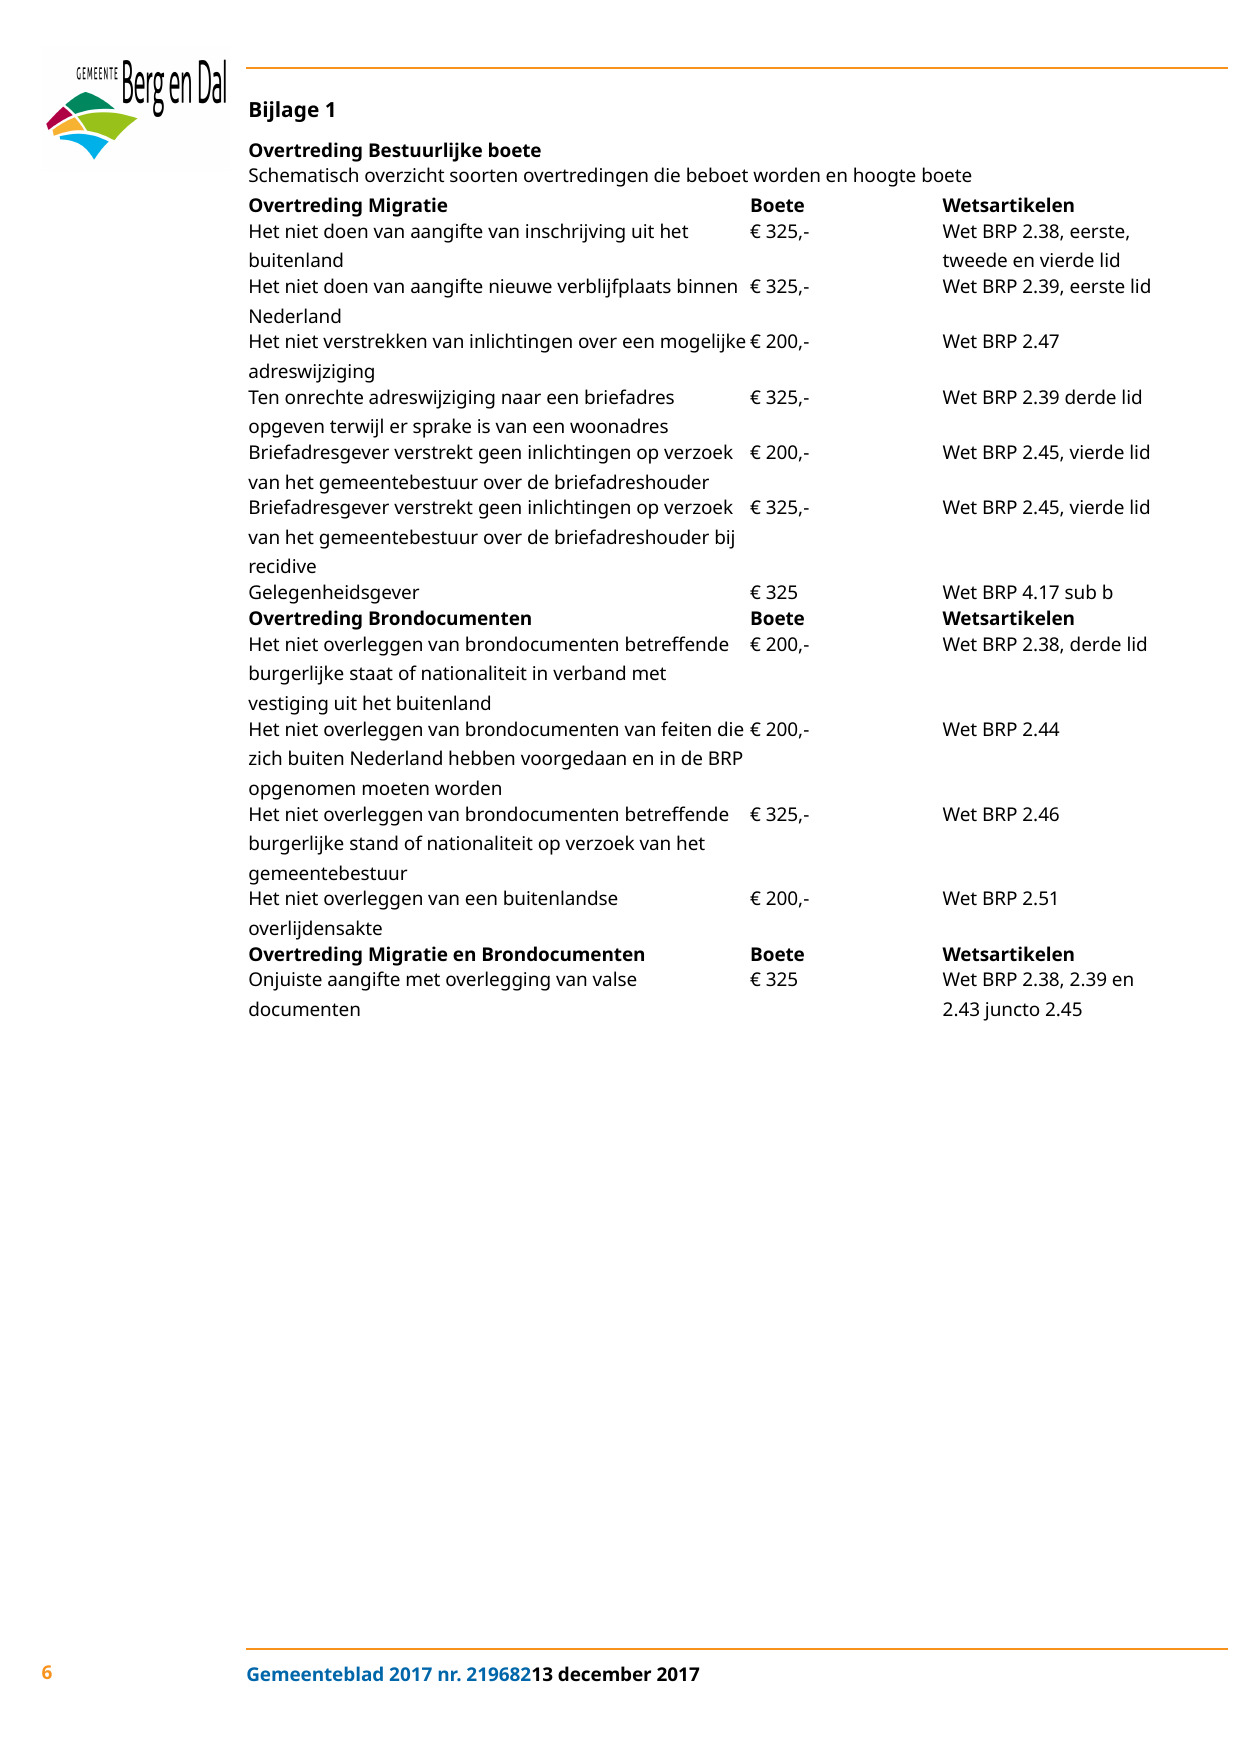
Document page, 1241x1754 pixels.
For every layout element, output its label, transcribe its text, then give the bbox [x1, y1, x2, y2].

text Overtreding Bestuurlijke boete [248, 137, 1152, 163]
table_cell Wetsartikelen [943, 941, 1152, 967]
table_cell Onjuiste aangifte met overlegging van valse documenten [248, 967, 750, 1022]
table_cell Het niet doen van aangifte nieuwe verblijfplaats binnen Nederland [248, 273, 750, 329]
table_cell Wet BRP 2.39, eerste lid [943, 273, 1152, 329]
text Bijlage 1 [248, 95, 1152, 123]
table_cell Briefadresgever verstrekt geen inlichtingen op verzoek van het gemeentebestuur over de briefadreshouder bij recidive [248, 495, 750, 579]
table_cell Briefadresgever verstrekt geen inlichtingen op verzoek van het gemeentebestuur over de briefadreshouder [248, 439, 750, 494]
table_cell € 200,- [750, 439, 942, 494]
table_cell Het niet overleggen van brondocumenten betreffende burgerlijke staat of nationaliteit in verband met vestiging uit het buitenland [248, 631, 750, 716]
table_cell Wet BRP 2.47 [943, 329, 1152, 384]
table_cell Overtreding Brondocumenten [248, 605, 750, 631]
table_header Overtreding Migratie [248, 192, 750, 218]
table_cell Wet BRP 2.46 [943, 801, 1152, 886]
table_header Boete [750, 192, 942, 218]
table_cell € 325,- [750, 218, 942, 273]
table_cell Ten onrechte adreswijziging naar een briefadres opgeven terwijl er sprake is van een woonadres [248, 384, 750, 439]
table_cell Wet BRP 2.44 [943, 716, 1152, 801]
table_header Wetsartikelen [943, 192, 1152, 218]
table_cell Boete [750, 605, 942, 631]
table_cell Het niet verstrekken van inlichtingen over een mogelijke adreswijziging [248, 329, 750, 384]
table_cell € 200,- [750, 631, 942, 716]
table_cell Boete [750, 941, 942, 967]
table_cell Het niet overleggen van een buitenlandse overlijdensakte [248, 886, 750, 941]
table_cell Wet BRP 2.45, vierde lid [943, 495, 1152, 579]
table_cell € 200,- [750, 886, 942, 941]
table_cell Wet BRP 2.38, derde lid [943, 631, 1152, 716]
table_cell € 200,- [750, 329, 942, 384]
table_cell Overtreding Migratie en Brondocumenten [248, 941, 750, 967]
table_cell € 325 [750, 580, 942, 605]
table_cell Wet BRP 2.38, eerste, tweede en vierde lid [943, 218, 1152, 273]
table_cell € 325,- [750, 495, 942, 579]
table_cell Wet BRP 4.17 sub b [943, 580, 1152, 605]
table_cell € 325,- [750, 273, 942, 329]
table_cell Wet BRP 2.38, 2.39 en 2.43 juncto 2.45 [943, 967, 1152, 1022]
table_cell Wet BRP 2.45, vierde lid [943, 439, 1152, 494]
table_cell € 325,- [750, 384, 942, 439]
table_cell Gelegenheidsgever [248, 580, 750, 605]
table_cell Wet BRP 2.39 derde lid [943, 384, 1152, 439]
table_cell € 325 [750, 967, 942, 1022]
table_cell Het niet overleggen van brondocumenten betreffende burgerlijke stand of nationaliteit op verzoek van het gemeentebestuur [248, 801, 750, 886]
table_cell Het niet doen van aangifte van inschrijving uit het buitenland [248, 218, 750, 273]
table_cell Het niet overleggen van brondocumenten van feiten die zich buiten Nederland hebben voorgedaan en in de BRP opgenomen moeten worden [248, 716, 750, 801]
table_cell Wet BRP 2.51 [943, 886, 1152, 941]
table_cell € 200,- [750, 716, 942, 801]
table_cell € 325,- [750, 801, 942, 886]
table_cell Wetsartikelen [943, 605, 1152, 631]
text Schematisch overzicht soorten overtredingen die beboet worden en hoogte boete [248, 163, 1152, 188]
picture [41, 47, 231, 172]
